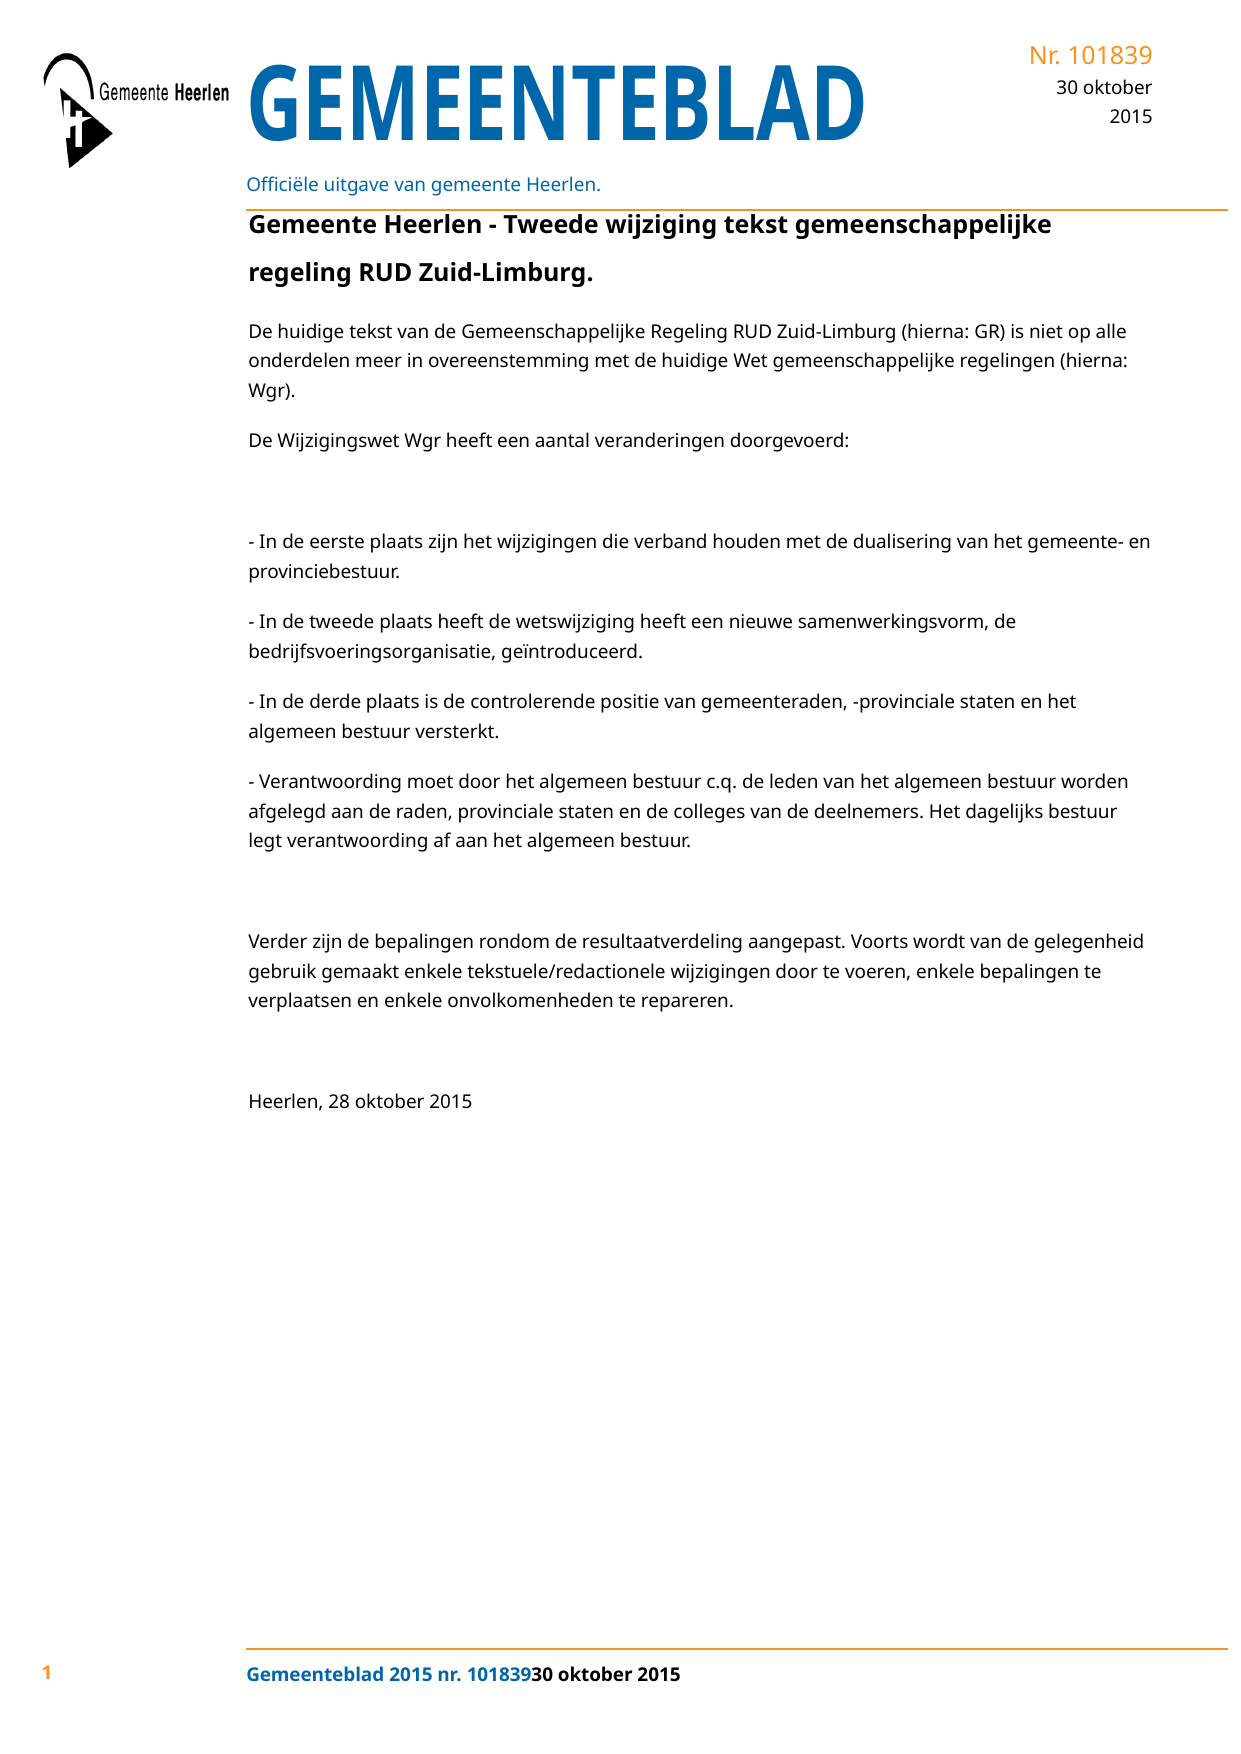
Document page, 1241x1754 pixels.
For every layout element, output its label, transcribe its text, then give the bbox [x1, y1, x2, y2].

text Verder zijn de bepalingen rondom de resultaatverdeling aangepast. Voorts wordt van de gelegenheid gebruik gemaakt enkele tekstuele/redactionele wijzigingen door te voeren, enkele bepalingen te verplaatsen en enkele onvolkomenheden te repareren. [248, 928, 1152, 1013]
text - Verantwoording moet door het algemeen bestuur c.q. de leden van het algemeen bestuur worden afgelegd aan de raden, provinciale staten en de colleges van de deelnemers. Het dagelijks bestuur legt verantwoording af aan het algemeen bestuur. [248, 768, 1152, 853]
text Gemeente Heerlen - Tweede wijziging tekst gemeenschappelijke regeling RUD Zuid-Limburg. [248, 211, 1152, 288]
text - In de derde plaats is de controlerende positie van gemeenteraden, -provinciale staten en het algemeen bestuur versterkt. [248, 688, 1152, 744]
text De Wijzigingswet Wgr heeft een aantal veranderingen doorgevoerd: [248, 427, 1152, 453]
text Heerlen, 28 oktober 2015 [248, 1088, 1152, 1114]
text - In de eerste plaats zijn het wijzigingen die verband houden met de dualisering van het gemeente- en provinciebestuur. [248, 528, 1152, 584]
text - In de tweede plaats heeft de wetswijziging heeft een nieuwe samenwerkingsvorm, de bedrijfsvoeringsorganisatie, geïntroduceerd. [248, 608, 1152, 664]
text De huidige tekst van de Gemeenschappelijke Regeling RUD Zuid-Limburg (hierna: GR) is niet op alle onderdelen meer in overeenstemming met de huidige Wet gemeenschappelijke regelingen (hierna: Wgr). [248, 318, 1152, 403]
picture [41, 47, 231, 172]
